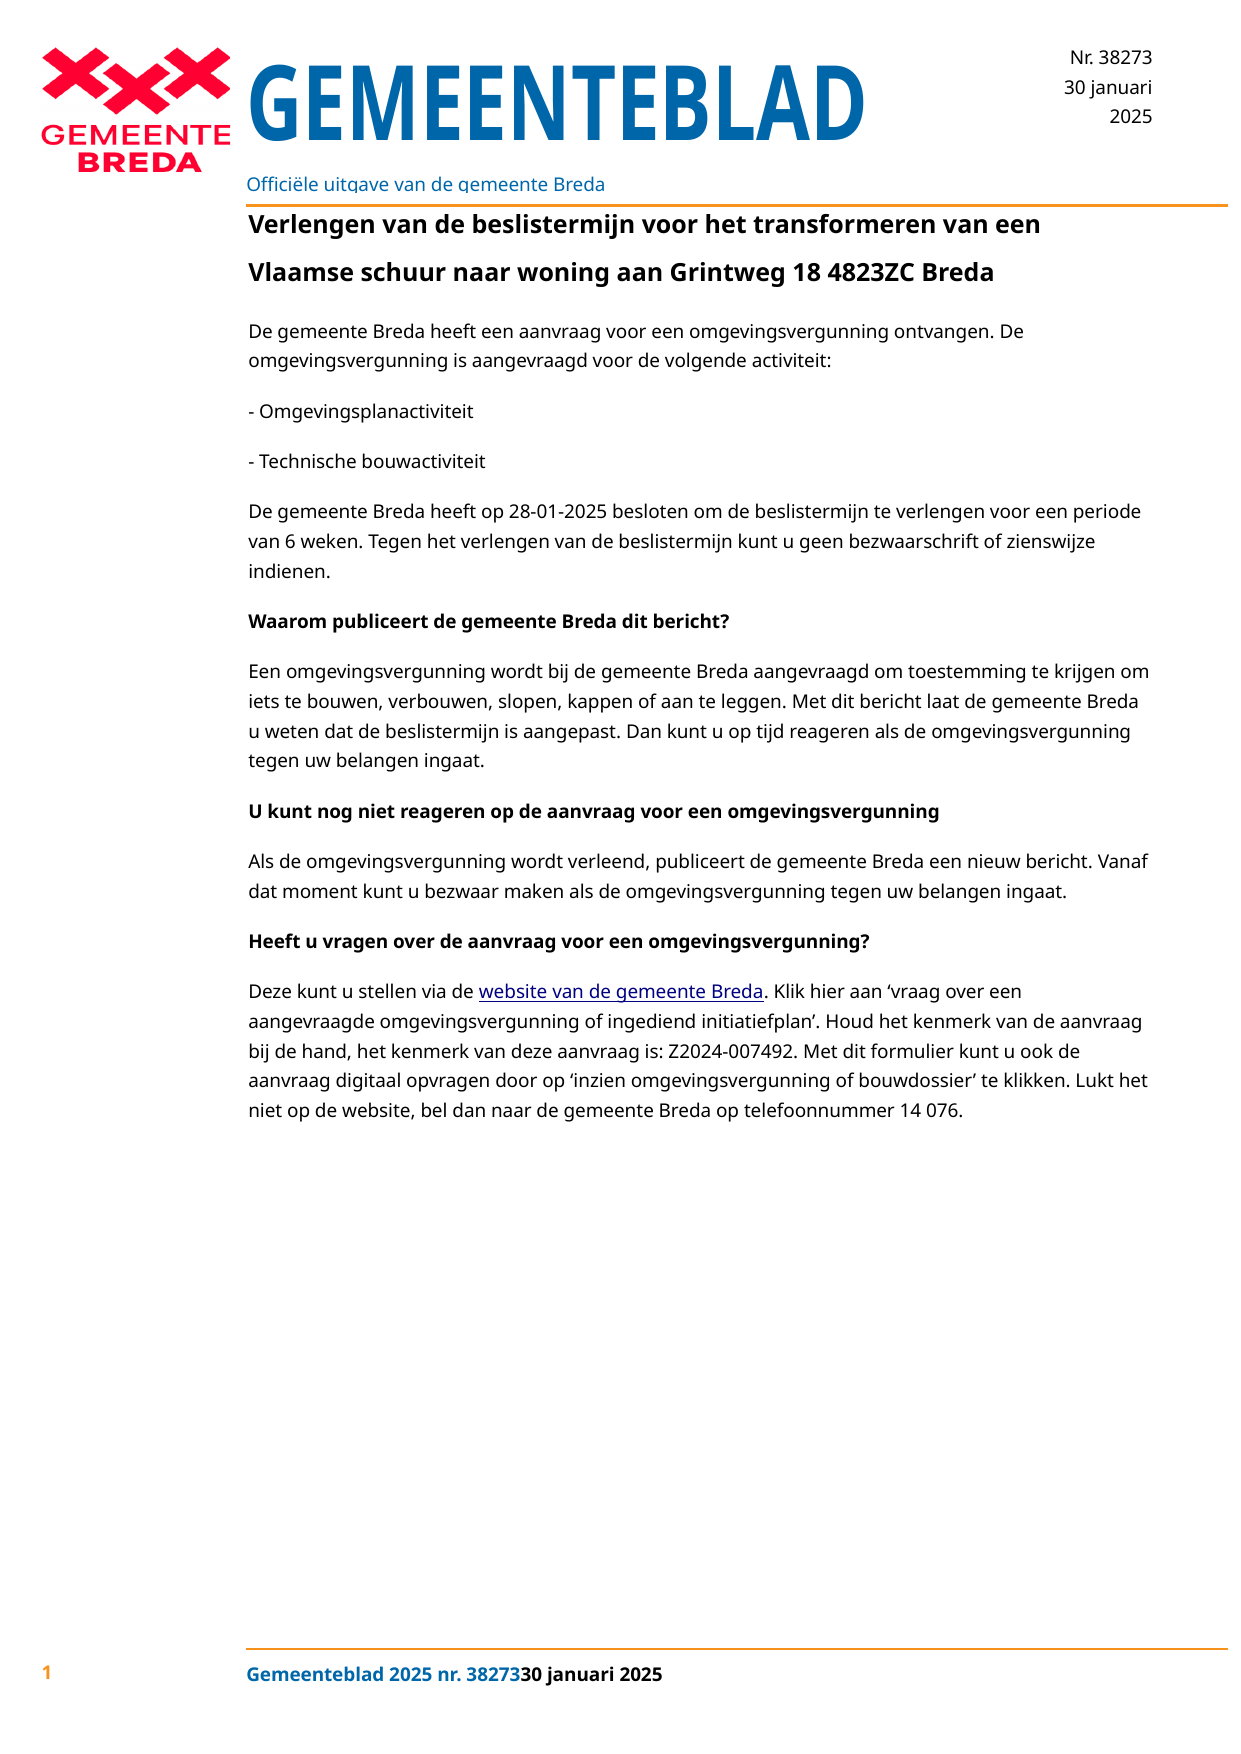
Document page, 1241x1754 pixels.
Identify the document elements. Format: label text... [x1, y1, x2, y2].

text U kunt nog niet reageren op de aanvraag voor een omgevingsvergunning [248, 798, 1152, 824]
text - Omgevingsplanactiviteit [248, 398, 1152, 424]
text Een omgevingsvergunning wordt bij de gemeente Breda aangevraagd om toestemming te krijgen om iets te bouwen, verbouwen, slopen, kappen of aan te leggen. Met dit bericht laat de gemeente Breda u weten dat de beslistermijn is aangepast. Dan kunt u op tijd reageren als de omgevingsvergunning tegen uw belangen ingaat. [248, 659, 1152, 773]
text Waarom publiceert de gemeente Breda dit bericht? [248, 608, 1152, 634]
text Verlengen van de beslistermijn voor het transformeren van een Vlaamse schuur naar woning aan Grintweg 18 4823ZC Breda [248, 207, 1152, 288]
picture [41, 47, 231, 172]
text Heeft u vragen over de aanvraag voor een omgevingsvergunning? [248, 928, 1152, 954]
text Als de omgevingsvergunning wordt verleend, publiceert de gemeente Breda een nieuw bericht. Vanaf dat moment kunt u bezwaar maken als de omgevingsvergunning tegen uw belangen ingaat. [248, 848, 1152, 904]
text - Technische bouwactiviteit [248, 448, 1152, 474]
text De gemeente Breda heeft op 28-01-2025 besloten om de beslistermijn te verlengen voor een periode van 6 weken. Tegen het verlengen van de beslistermijn kunt u geen bezwaarschrift of zienswijze indienen. [248, 499, 1152, 584]
text Deze kunt u stellen via de website van de gemeente Breda. Klik hier aan ‘vraag over een aangevraagde omgevingsvergunning of ingediend initiatiefplan’. Houd het kenmerk van de aanvraag bij de hand, het kenmerk van deze aanvraag is: Z2024-007492. Met dit formulier kunt u ook de aanvraag digitaal opvragen door op ‘inzien omgevingsvergunning of bouwdossier’ te klikken. Lukt het niet op de website, bel dan naar de gemeente Breda op telefoonnummer 14 076. [248, 979, 1152, 1123]
text De gemeente Breda heeft een aanvraag voor een omgevingsvergunning ontvangen. De omgevingsvergunning is aangevraagd voor de volgende activiteit: [248, 318, 1152, 373]
